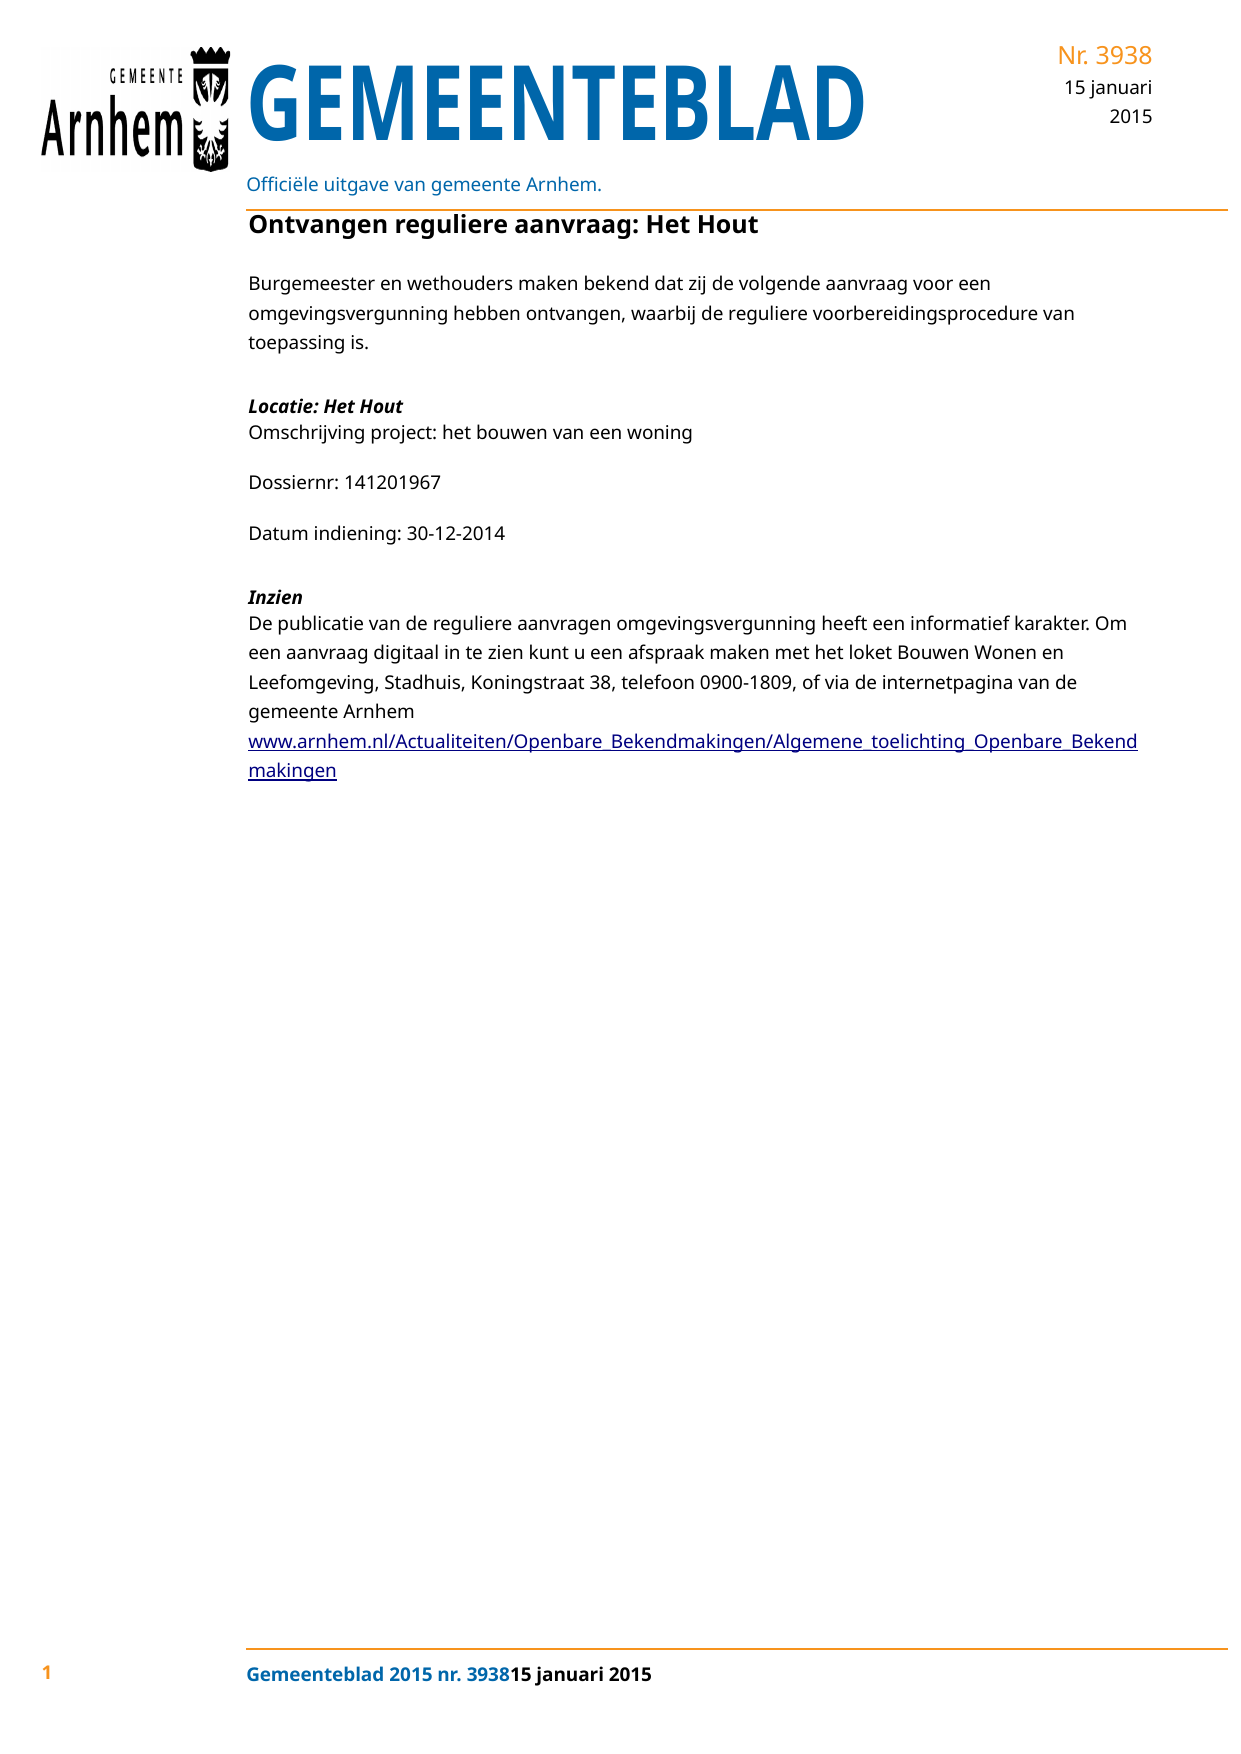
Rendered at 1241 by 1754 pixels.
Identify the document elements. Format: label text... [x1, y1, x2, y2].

text Datum indiening: 30-12-2014 [248, 520, 1152, 546]
text Omschrijving project: het bouwen van een woning [248, 419, 1152, 445]
text Inzien [248, 584, 1152, 610]
picture [41, 47, 231, 172]
text De publicatie van de reguliere aanvragen omgevingsvergunning heeft een informatief karakter. Om een aanvraag digitaal in te zien kunt u een afspraak maken met het loket Bouwen Wonen en Leefomgeving, Stadhuis, Koningstraat 38, telefoon 0900-1809, of via de internetpagina van de gemeente Arnhem www.arnhem.nl/Actualiteiten/Openbare_Bekendmakingen/Algemene_toelichting_Openbare_Bekendmakingen [248, 610, 1152, 783]
text Dossiernr: 141201967 [248, 469, 1152, 495]
text Locatie: Het Hout [248, 393, 1152, 419]
text Ontvangen reguliere aanvraag: Het Hout [248, 211, 1152, 241]
text Burgemeester en wethouders maken bekend dat zij de volgende aanvraag voor een omgevingsvergunning hebben ontvangen, waarbij de reguliere voorbereidingsprocedure van toepassing is. [248, 270, 1152, 355]
